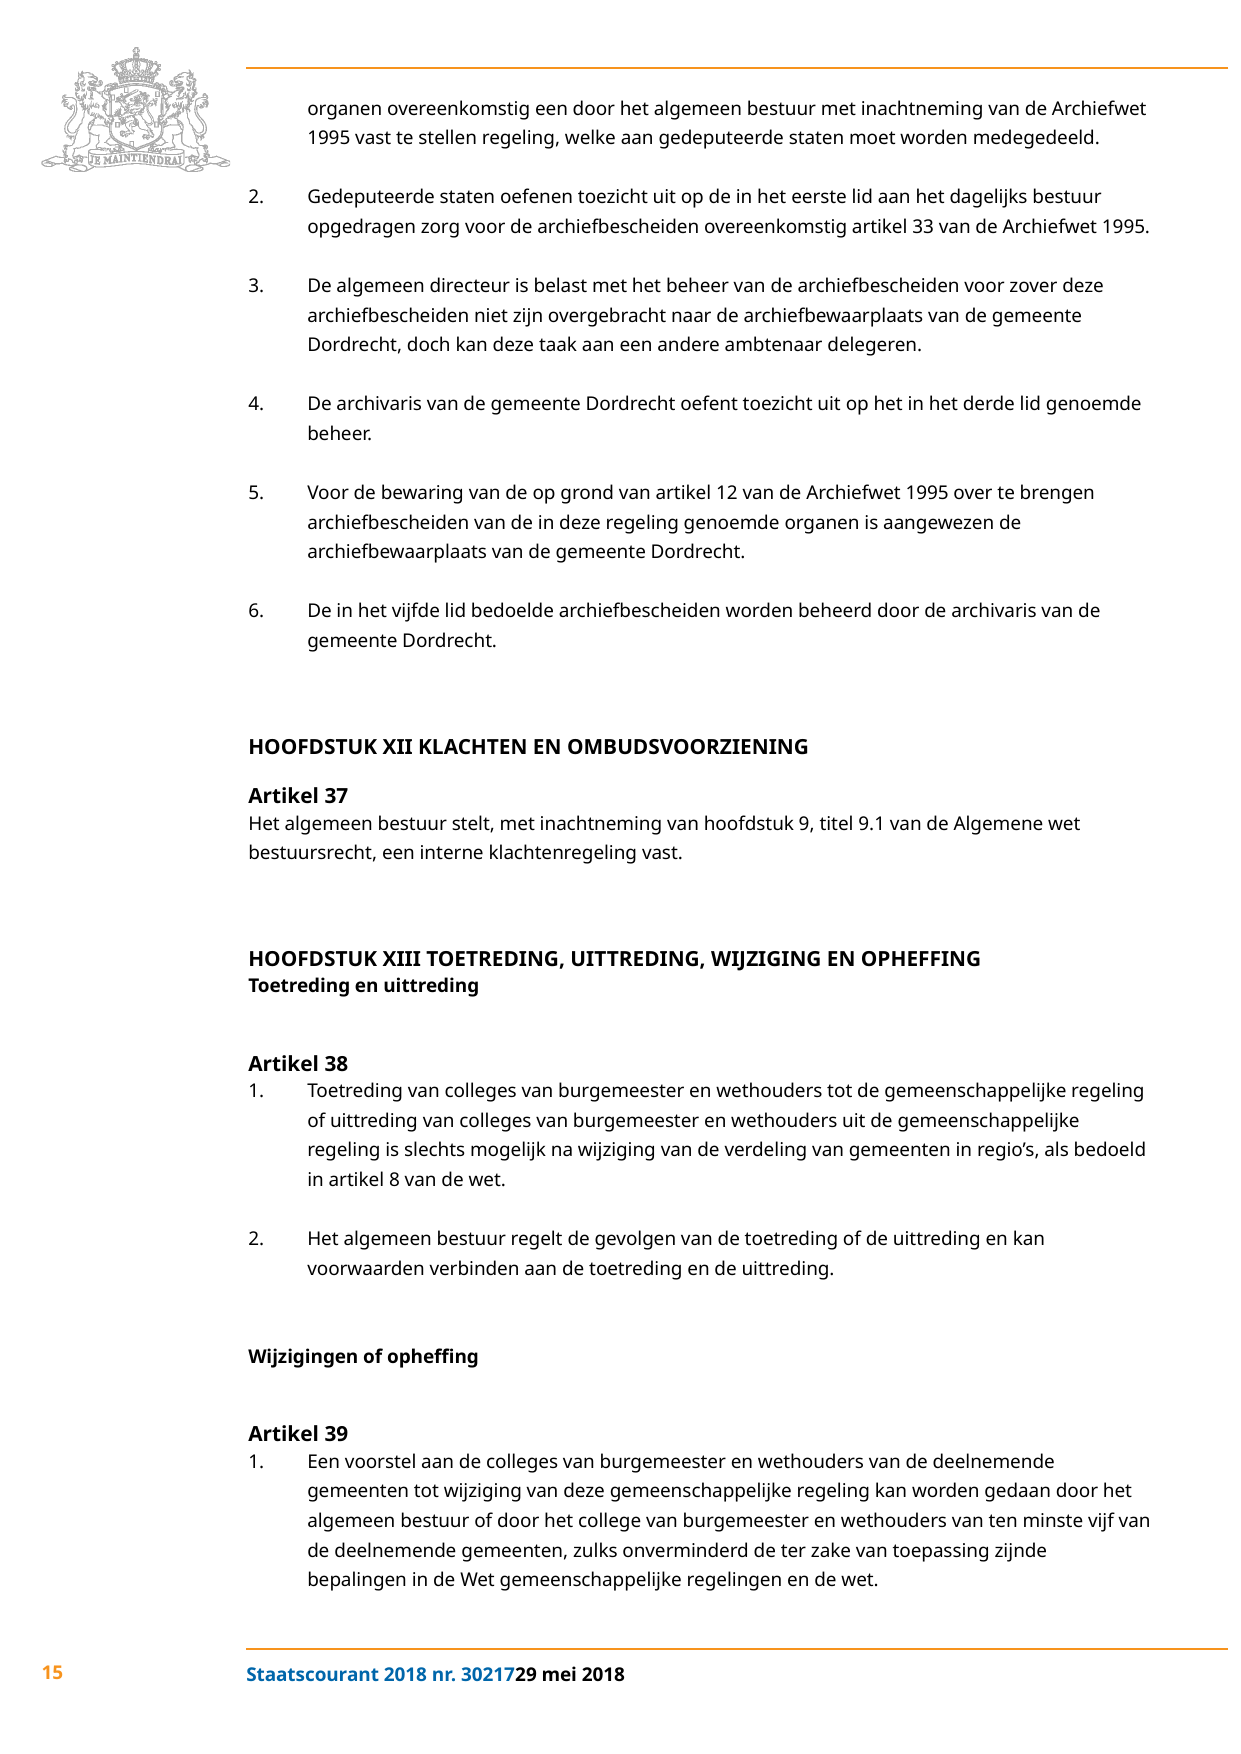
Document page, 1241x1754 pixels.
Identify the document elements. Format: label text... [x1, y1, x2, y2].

text HOOFDSTUK XII KLACHTEN EN OMBUDSVOORZIENING [248, 732, 1152, 761]
text Toetreding en uittreding [248, 973, 1152, 998]
list Toetreding van colleges van burgemeester en wethouders tot de gemeenschappelijke regeling of uittreding van colleges van burgemeester en wethouders uit de gemeenschappelijke regeling is slechts mogelijk na wijziging van de verdeling van gemeenten in regio’s, als bedoeld in artikel 8 van de wet. [248, 1077, 1152, 1192]
list Voor de bewaring van de op grond van artikel 12 van de Archiefwet 1995 over te brengen archiefbescheiden van de in deze regeling genoemde organen is aangewezen de archiefbewaarplaats van de gemeente Dordrecht. [248, 479, 1152, 564]
list De archivaris van de gemeente Dordrecht oefent toezicht uit op het in het derde lid genoemde beheer. [248, 391, 1152, 446]
text Artikel 39 [248, 1419, 1152, 1448]
list De in het vijfde lid bedoelde archiefbescheiden worden beheerd door de archivaris van de gemeente Dordrecht. [248, 598, 1152, 653]
text Het algemeen bestuur stelt, met inachtneming van hoofdstuk 9, titel 9.1 van de Algemene wet bestuursrecht, een interne klachtenregeling vast. [248, 810, 1152, 865]
list organen overeenkomstig een door het algemeen bestuur met inachtneming van de Archiefwet 1995 vast te stellen regeling, welke aan gedeputeerde staten moet worden medegedeeld. [248, 95, 1152, 150]
list Een voorstel aan de colleges van burgemeester en wethouders van de deelnemende gemeenten tot wijziging van deze gemeenschappelijke regeling kan worden gedaan door het algemeen bestuur of door het college van burgemeester en wethouders van ten minste vijf van de deelnemende gemeenten, zulks onverminderd de ter zake van toepassing zijnde bepalingen in de Wet gemeenschappelijke regelingen en de wet. [248, 1448, 1152, 1592]
text Artikel 37 [248, 781, 1152, 810]
list Het algemeen bestuur regelt de gevolgen van de toetreding of de uittreding en kan voorwaarden verbinden aan de toetreding en de uittreding. [248, 1225, 1152, 1280]
text Artikel 38 [248, 1049, 1152, 1077]
list Gedeputeerde staten oefenen toezicht uit op de in het eerste lid aan het dagelijks bestuur opgedragen zorg voor de archiefbescheiden overeenkomstig artikel 33 van de Archiefwet 1995. [248, 183, 1152, 239]
picture [41, 47, 231, 172]
list De algemeen directeur is belast met het beheer van de archiefbescheiden voor zover deze archiefbescheiden niet zijn overgebracht naar de archiefbewaarplaats van de gemeente Dordrecht, doch kan deze taak aan een andere ambtenaar delegeren. [248, 272, 1152, 357]
text Wijzigingen of opheffing [248, 1343, 1152, 1369]
text HOOFDSTUK XIII TOETREDING, UITTREDING, WIJZIGING EN OPHEFFING [248, 944, 1152, 973]
